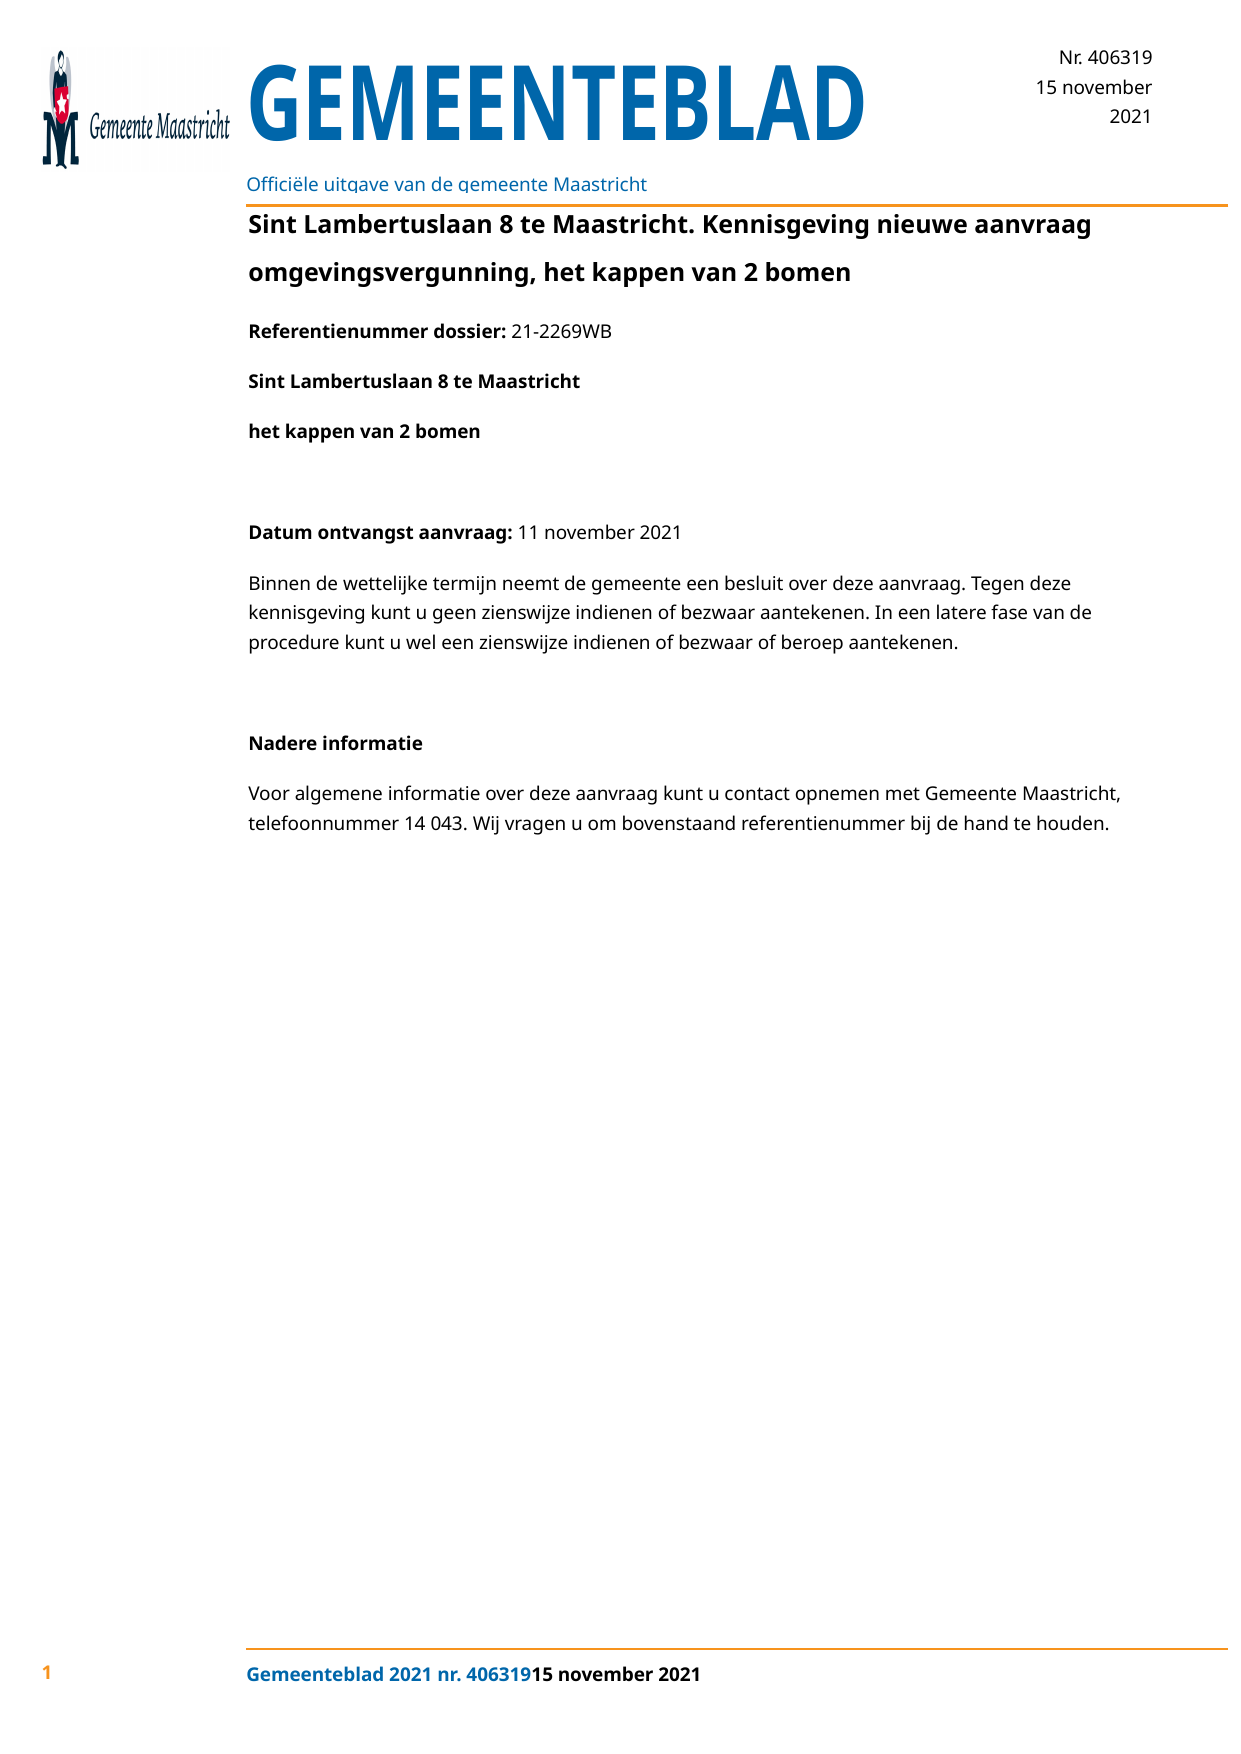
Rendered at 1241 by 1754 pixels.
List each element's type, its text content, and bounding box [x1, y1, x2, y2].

text Nadere informatie [248, 730, 1152, 756]
text Binnen de wettelijke termijn neemt de gemeente een besluit over deze aanvraag. Tegen deze kennisgeving kunt u geen zienswijze indienen of bezwaar aantekenen. In een latere fase van de procedure kunt u wel een zienswijze indienen of bezwaar of beroep aantekenen. [248, 570, 1152, 655]
picture [41, 47, 231, 172]
text Datum ontvangst aanvraag: 11 november 2021 [248, 519, 1152, 545]
text Sint Lambertuslaan 8 te Maastricht. Kennisgeving nieuwe aanvraag omgevingsvergunning, het kappen van 2 bomen [248, 207, 1152, 288]
text Voor algemene informatie over deze aanvraag kunt u contact opnemen met Gemeente Maastricht, telefoonnummer 14 043. Wij vragen u om bovenstaand referentienummer bij de hand te houden. [248, 780, 1152, 836]
text Referentienummer dossier: 21-2269WB [248, 318, 1152, 344]
text het kappen van 2 bomen [248, 419, 1152, 444]
text Sint Lambertuslaan 8 te Maastricht [248, 368, 1152, 394]
